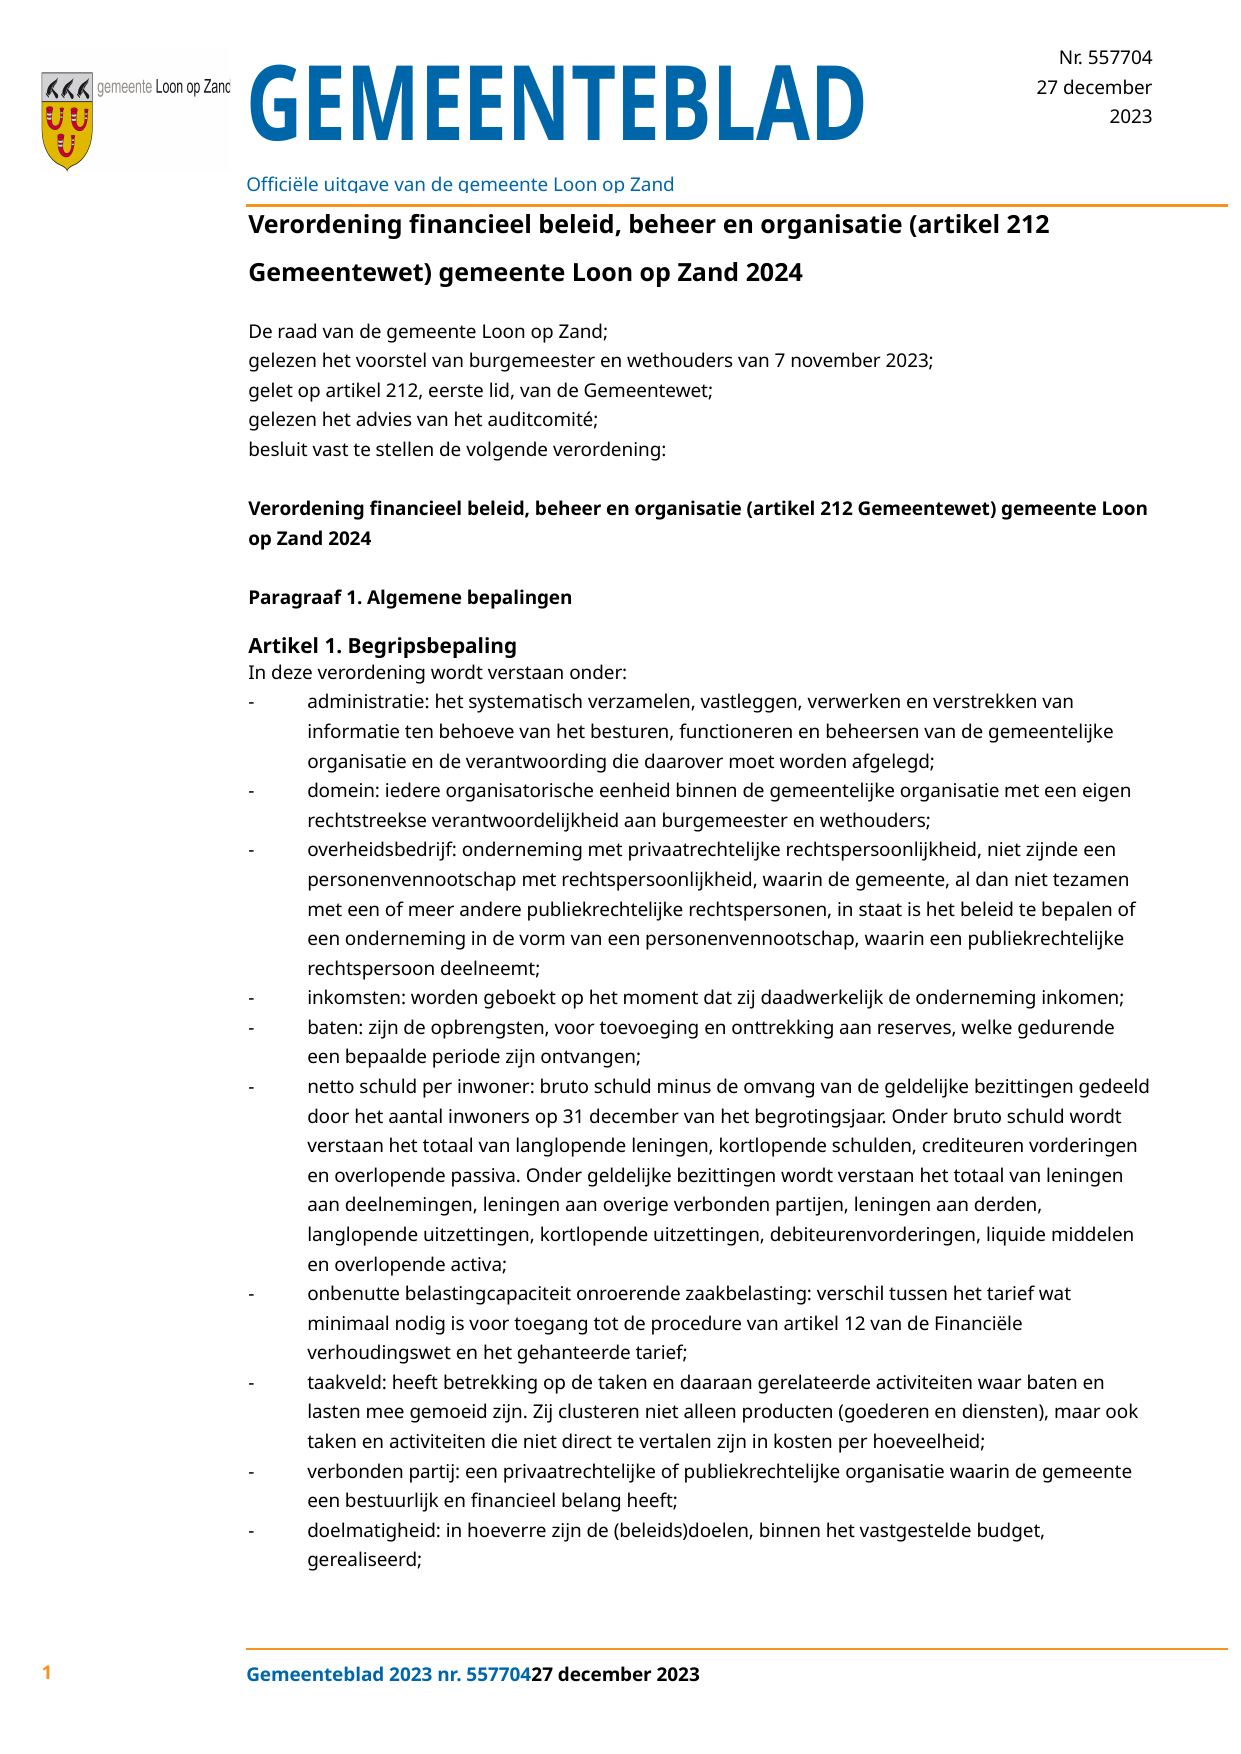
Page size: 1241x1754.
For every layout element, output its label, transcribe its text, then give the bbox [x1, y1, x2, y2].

text Artikel 1. Begripsbepaling [248, 631, 1152, 659]
list taakveld: heeft betrekking op de taken en daaraan gerelateerde activiteiten waar baten en lasten mee gemoeid zijn. Zij clusteren niet alleen producten (goederen en diensten), maar ook taken en activiteiten die niet direct te vertalen zijn in kosten per hoeveelheid; [248, 1369, 1152, 1454]
list inkomsten: worden geboekt op het moment dat zij daadwerkelijk de onderneming inkomen; [248, 984, 1152, 1010]
picture [41, 47, 231, 172]
list netto schuld per inwoner: bruto schuld minus de omvang van de geldelijke bezittingen gedeeld door het aantal inwoners op 31 december van het begrotingsjaar. Onder bruto schuld wordt verstaan het totaal van langlopende leningen, kortlopende schulden, crediteuren vorderingen en overlopende passiva. Onder geldelijke bezittingen wordt verstaan het totaal van leningen aan deelnemingen, leningen aan overige verbonden partijen, leningen aan derden, langlopende uitzettingen, kortlopende uitzettingen, debiteurenvorderingen, liquide middelen en overlopende activa; [248, 1073, 1152, 1277]
text besluit vast te stellen de volgende verordening: [248, 436, 1152, 462]
list overheidsbedrijf: onderneming met privaatrechtelijke rechtspersoonlijkheid, niet zijnde een personenvennootschap met rechtspersoonlijkheid, waarin de gemeente, al dan niet tezamen met een of meer andere publiekrechtelijke rechtspersonen, in staat is het beleid te bepalen of een onderneming in de vorm van een personenvennootschap, waarin een publiekrechtelijke rechtspersoon deelneemt; [248, 837, 1152, 981]
text In deze verordening wordt verstaan onder: [248, 659, 1152, 685]
list domein: iedere organisatorische eenheid binnen de gemeentelijke organisatie met een eigen rechtstreekse verantwoordelijkheid aan burgemeester en wethouders; [248, 777, 1152, 833]
text gelet op artikel 212, eerste lid, van de Gemeentewet; [248, 377, 1152, 403]
text gelezen het advies van het auditcomité; [248, 407, 1152, 432]
list administratie: het systematisch verzamelen, vastleggen, verwerken en verstrekken van informatie ten behoeve van het besturen, functioneren en beheersen van de gemeentelijke organisatie en de verantwoording die daarover moet worden afgelegd; [248, 689, 1152, 774]
list verbonden partij: een privaatrechtelijke of publiekrechtelijke organisatie waarin de gemeente een bestuurlijk en financieel belang heeft; [248, 1458, 1152, 1513]
list onbenutte belastingcapaciteit onroerende zaakbelasting: verschil tussen het tarief wat minimaal nodig is voor toegang tot de procedure van artikel 12 van de Financiële verhoudingswet en het gehanteerde tarief; [248, 1280, 1152, 1365]
text Verordening financieel beleid, beheer en organisatie (artikel 212 Gemeentewet) gemeente Loon op Zand 2024 [248, 207, 1152, 288]
text Verordening financieel beleid, beheer en organisatie (artikel 212 Gemeentewet) gemeente Loon op Zand 2024 [248, 495, 1152, 551]
text Paragraaf 1. Algemene bepalingen [248, 584, 1152, 610]
text gelezen het voorstel van burgemeester en wethouders van 7 november 2023; [248, 347, 1152, 373]
text De raad van de gemeente Loon op Zand; [248, 318, 1152, 344]
list doelmatigheid: in hoeverre zijn de (beleids)doelen, binnen het vastgestelde budget, gerealiseerd; [248, 1517, 1152, 1572]
list baten: zijn de opbrengsten, voor toevoeging en onttrekking aan reserves, welke gedurende een bepaalde periode zijn ontvangen; [248, 1014, 1152, 1069]
